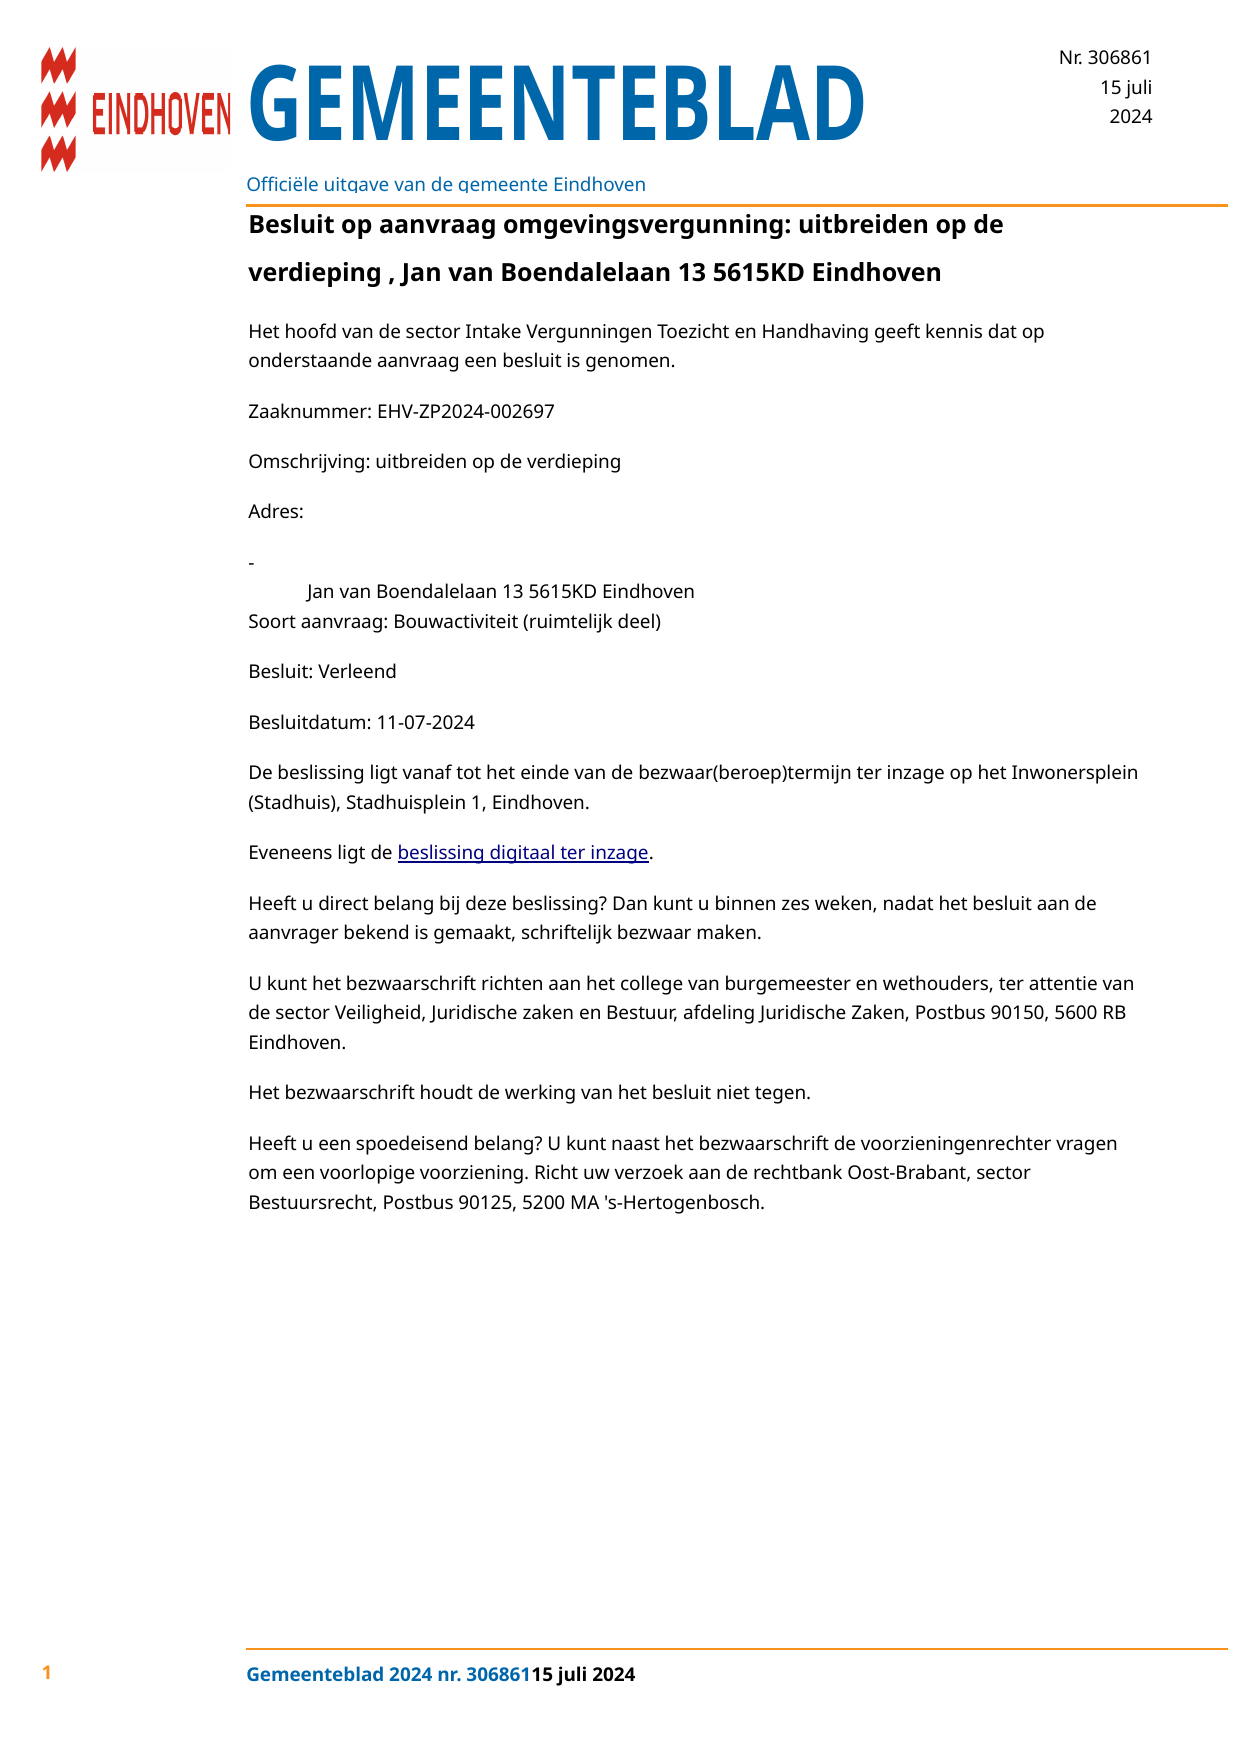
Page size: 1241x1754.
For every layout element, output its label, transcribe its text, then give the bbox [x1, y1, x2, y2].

list Jan van Boendalelaan 13 5615KD Eindhoven [248, 579, 1152, 604]
text Besluit op aanvraag omgevingsvergunning: uitbreiden op de verdieping , Jan van Boendalelaan 13 5615KD Eindhoven [248, 207, 1152, 288]
text Omschrijving: uitbreiden op de verdieping [248, 448, 1152, 474]
text Het bezwaarschrift houdt de werking van het besluit niet tegen. [248, 1079, 1152, 1105]
text Besluit: Verleend [248, 659, 1152, 684]
text Adres: [248, 499, 1152, 524]
text Heeft u direct belang bij deze beslissing? Dan kunt u binnen zes weken, nadat het besluit aan de aanvrager bekend is gemaakt, schriftelijk bezwaar maken. [248, 890, 1152, 945]
text Besluitdatum: 11-07-2024 [248, 709, 1152, 735]
text Zaaknummer: EHV-ZP2024-002697 [248, 398, 1152, 424]
text Eveneens ligt de beslissing digitaal ter inzage. [248, 839, 1152, 865]
text Heeft u een spoedeisend belang? U kunt naast het bezwaarschrift de voorzieningenrechter vragen om een voorlopige voorziening. Richt uw verzoek aan de rechtbank Oost-Brabant, sector Bestuursrecht, Postbus 90125, 5200 MA 's-Hertogenbosch. [248, 1130, 1152, 1215]
text Soort aanvraag: Bouwactiviteit (ruimtelijk deel) [248, 608, 1152, 634]
text Het hoofd van de sector Intake Vergunningen Toezicht en Handhaving geeft kennis dat op onderstaande aanvraag een besluit is genomen. [248, 318, 1152, 373]
text U kunt het bezwaarschrift richten aan het college van burgemeester en wethouders, ter attentie van de sector Veiligheid, Juridische zaken en Bestuur, afdeling Juridische Zaken, Postbus 90150, 5600 RB Eindhoven. [248, 970, 1152, 1055]
picture [41, 47, 231, 172]
text De beslissing ligt vanaf tot het einde van de bezwaar(beroep)termijn ter inzage op het Inwonersplein (Stadhuis), Stadhuisplein 1, Eindhoven. [248, 759, 1152, 815]
